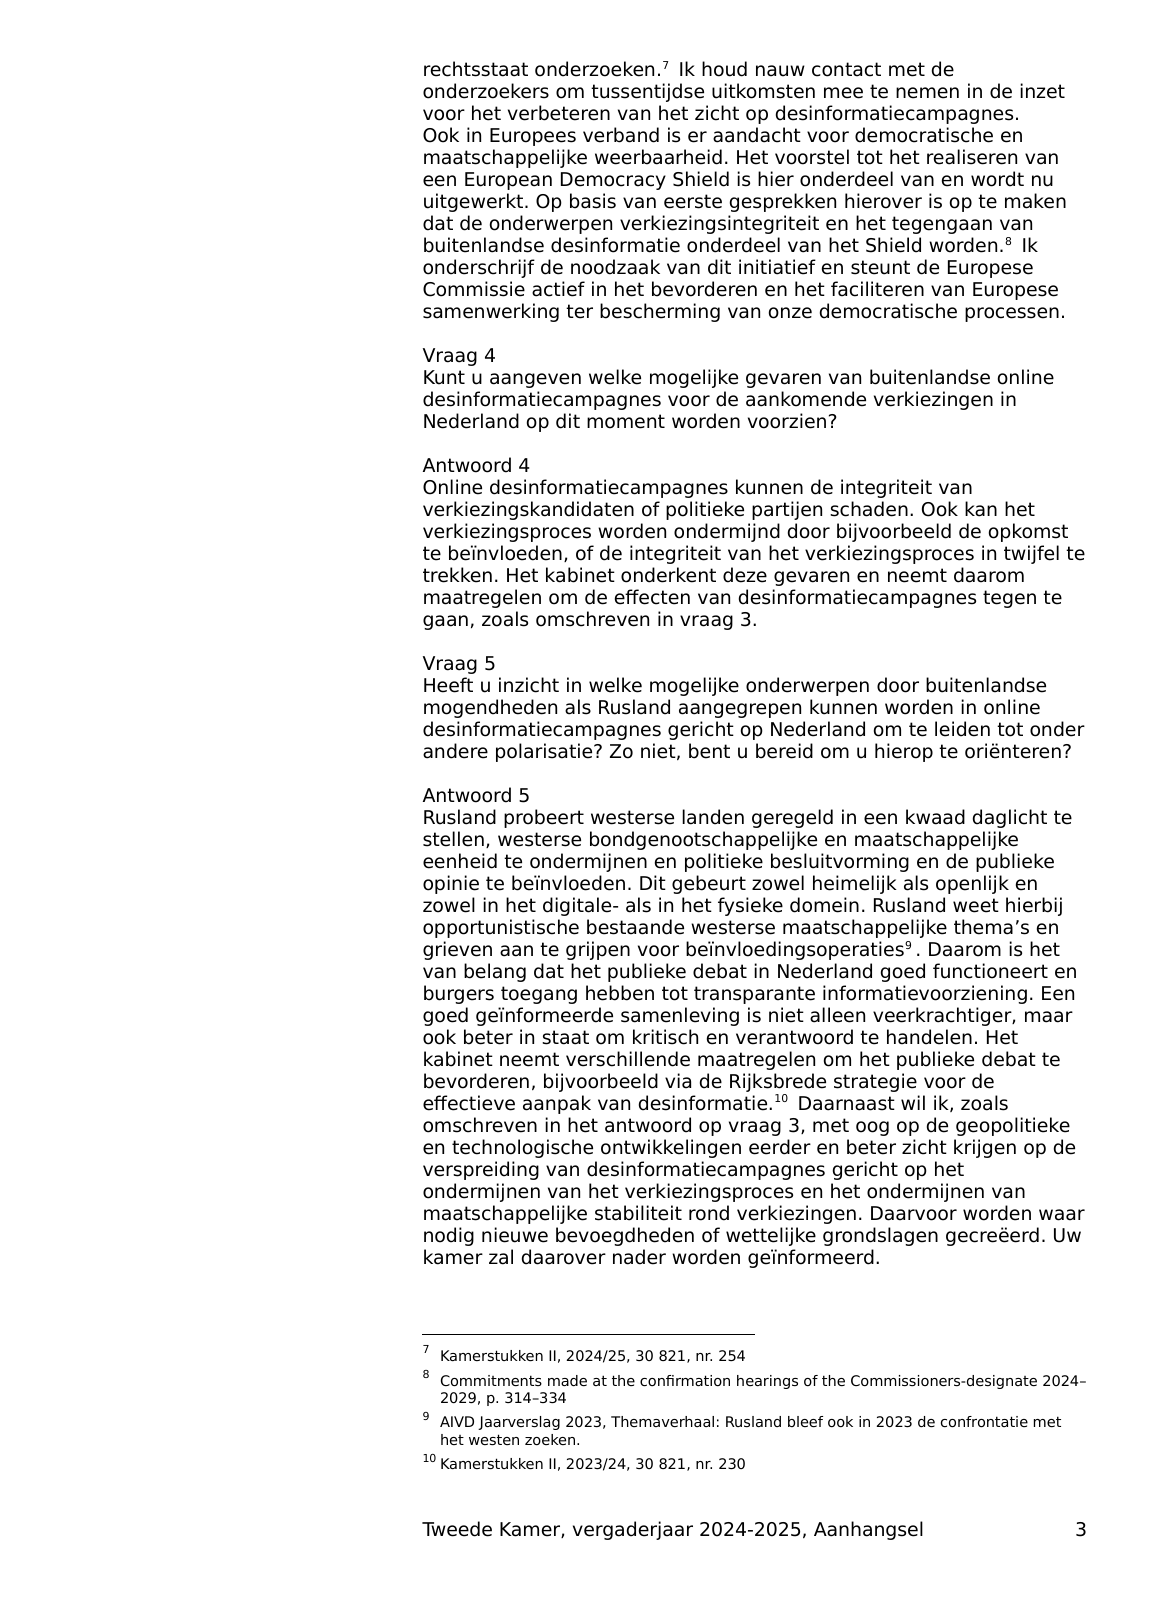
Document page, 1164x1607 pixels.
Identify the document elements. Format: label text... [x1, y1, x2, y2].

text Antwoord 5 [422, 785, 1087, 807]
text Commitments made at the confirmation hearings of the Commissioners-designate 2024–2029, p. 314–334 [422, 1368, 1087, 1407]
text Kunt u aangeven welke mogelijke gevaren van buitenlandse online desinformatiecampagnes voor de aankomende verkiezingen in Nederland op dit moment worden voorzien? [422, 367, 1087, 433]
text AIVD Jaarverslag 2023, Themaverhaal: Rusland bleef ook in 2023 de confrontatie met het westen zoeken. [422, 1410, 1087, 1449]
text rechtsstaat onderzoeken. Ik houd nauw contact met de onderzoekers om tussentijdse uitkomsten mee te nemen in de inzet voor het verbeteren van het zicht op desinformatiecampagnes. [422, 59, 1087, 125]
text Heeft u inzicht in welke mogelijke onderwerpen door buitenlandse mogendheden als Rusland aangegrepen kunnen worden in online desinformatiecampagnes gericht op Nederland om te leiden tot onder andere polarisatie? Zo niet, bent u bereid om u hierop te oriënteren? [422, 675, 1087, 763]
text Kamerstukken II, 2023/24, 30 821, nr. 230 [422, 1452, 1087, 1474]
text Vraag 5 [422, 653, 1087, 675]
text Online desinformatiecampagnes kunnen de integriteit van verkiezingskandidaten of politieke partijen schaden. Ook kan het verkiezingsproces worden ondermijnd door bijvoorbeeld de opkomst te beïnvloeden, of de integriteit van het verkiezingsproces in twijfel te trekken. Het kabinet onderkent deze gevaren en neemt daarom maatregelen om de effecten van desinformatiecampagnes tegen te gaan, zoals omschreven in vraag 3. [422, 477, 1087, 631]
text Vraag 4 [422, 345, 1087, 367]
text Ook in Europees verband is er aandacht voor democratische en maatschappelijke weerbaarheid. Het voorstel tot het realiseren van een European Democracy Shield is hier onderdeel van en wordt nu uitgewerkt. Op basis van eerste gesprekken hierover is op te maken dat de onderwerpen verkiezingsintegriteit en het tegengaan van buitenlandse desinformatie onderdeel van het Shield worden. Ik onderschrijf de noodzaak van dit initiatief en steunt de Europese Commissie actief in het bevorderen en het faciliteren van Europese samenwerking ter bescherming van onze democratische processen. [422, 125, 1087, 323]
text Kamerstukken II, 2024/25, 30 821, nr. 254 [422, 1343, 1087, 1366]
text Rusland probeert westerse landen geregeld in een kwaad daglicht te stellen, westerse bondgenootschappelijke en maatschappelijke eenheid te ondermijnen en politieke besluitvorming en de publieke opinie te beïnvloeden. Dit gebeurt zowel heimelijk als openlijk en zowel in het digitale- als in het fysieke domein. Rusland weet hierbij opportunistische bestaande westerse maatschappelijke thema’s en grieven aan te grijpen voor beïnvloedingsoperaties. Daarom is het van belang dat het publieke debat in Nederland goed functioneert en burgers toegang hebben tot transparante informatievoorziening. Een goed geïnformeerde samenleving is niet alleen veerkrachtiger, maar ook beter in staat om kritisch en verantwoord te handelen. Het kabinet neemt verschillende maatregelen om het publieke debat te bevorderen, bijvoorbeeld via de Rijksbrede strategie voor de effectieve aanpak van desinformatie. Daarnaast wil ik, zoals omschreven in het antwoord op vraag 3, met oog op de geopolitieke en technologische ontwikkelingen eerder en beter zicht krijgen op de verspreiding van desinformatiecampagnes gericht op het ondermijnen van het verkiezingsproces en het ondermijnen van maatschappelijke stabiliteit rond verkiezingen. Daarvoor worden waar nodig nieuwe bevoegdheden of wettelijke grondslagen gecreëerd. Uw kamer zal daarover nader worden geïnformeerd. [422, 807, 1087, 1269]
text Antwoord 4 [422, 455, 1087, 477]
